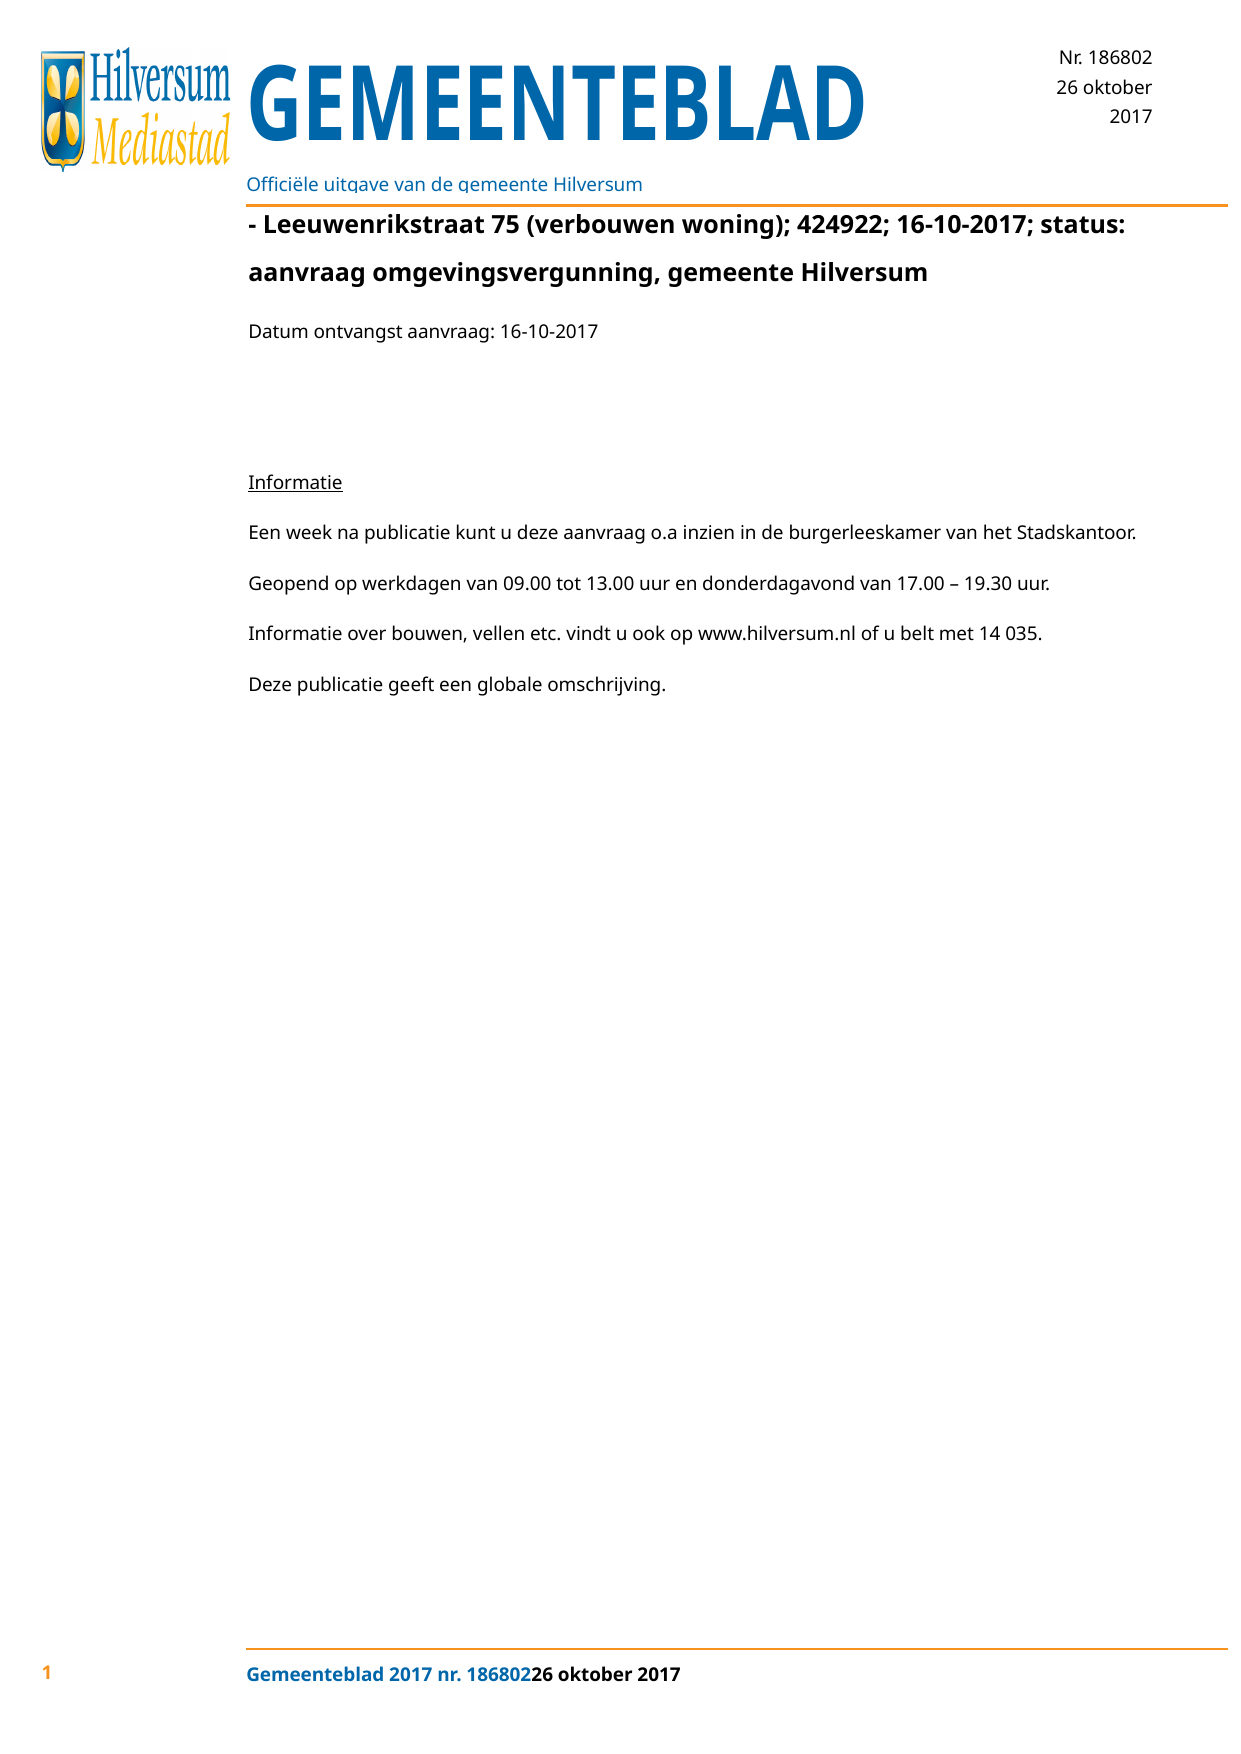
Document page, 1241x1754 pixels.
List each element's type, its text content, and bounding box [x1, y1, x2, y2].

text Datum ontvangst aanvraag: 16-10-2017 [248, 318, 1152, 344]
text Geopend op werkdagen van 09.00 tot 13.00 uur en donderdagavond van 17.00 – 19.30 uur. [248, 570, 1152, 596]
text Informatie [248, 469, 1152, 495]
text Informatie over bouwen, vellen etc. vindt u ook op www.hilversum.nl of u belt met 14 035. [248, 620, 1152, 646]
text - Leeuwenrikstraat 75 (verbouwen woning); 424922; 16-10-2017; status: aanvraag omgevingsvergunning, gemeente Hilversum [248, 207, 1152, 288]
text Een week na publicatie kunt u deze aanvraag o.a inzien in de burgerleeskamer van het Stadskantoor. [248, 519, 1152, 545]
text Deze publicatie geeft een globale omschrijving. [248, 671, 1152, 697]
picture [41, 47, 231, 172]
